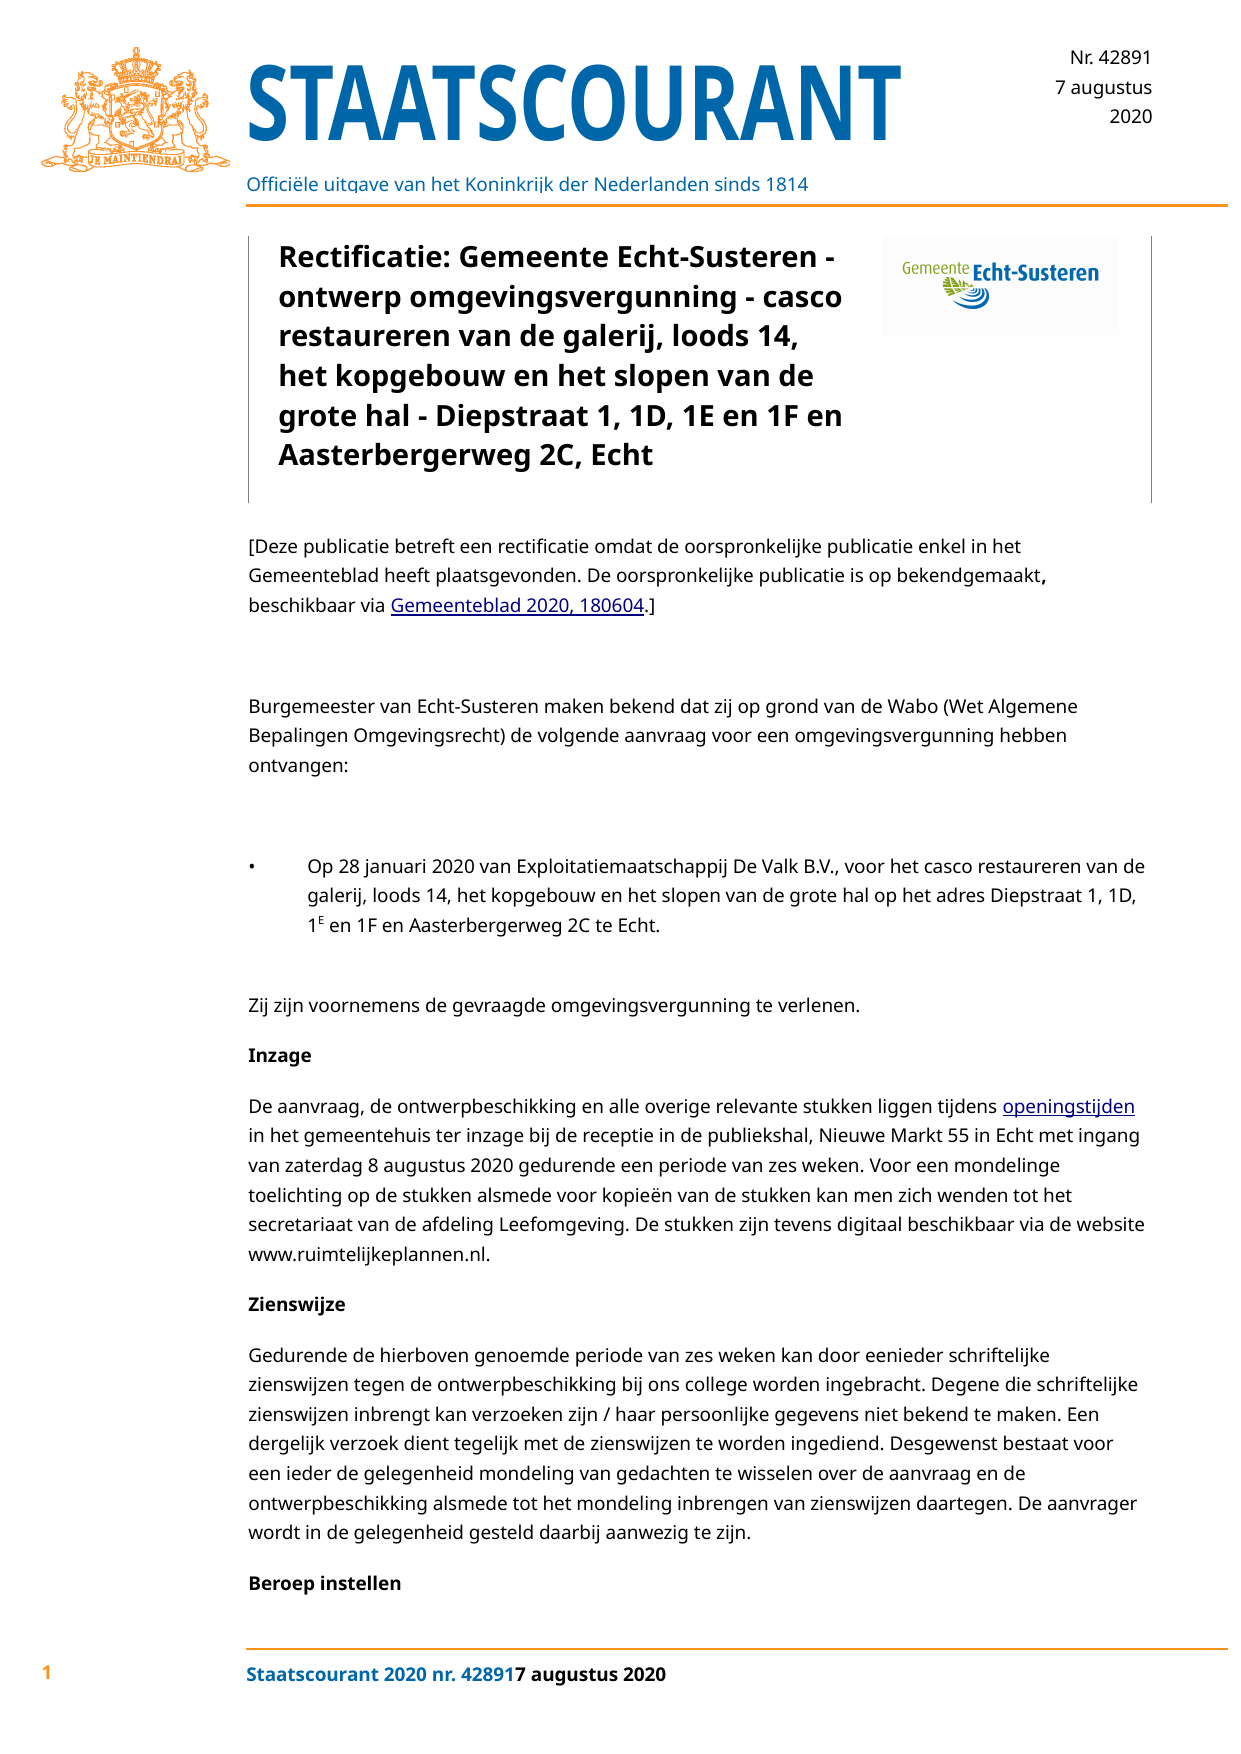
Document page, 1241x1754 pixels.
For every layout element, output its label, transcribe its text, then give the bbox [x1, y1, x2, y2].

list Op 28 januari 2020 van Exploitatiemaatschappij De Valk B.V., voor het casco restaureren van de galerij, loods 14, het kopgebouw en het slopen van de grote hal op het adres Diepstraat 1, 1D, 1E en 1F en Aasterbergerweg 2C te Echt. [248, 853, 1152, 938]
text De aanvraag, de ontwerpbeschikking en alle overige relevante stukken liggen tijdens openingstijden in het gemeentehuis ter inzage bij de receptie in de publiekshal, Nieuwe Markt 55 in Echt met ingang van zaterdag 8 augustus 2020 gedurende een periode van zes weken. Voor een mondelinge toelichting op de stukken alsmede voor kopieën van de stukken kan men zich wenden tot het secretariaat van de afdeling Leefomgeving. De stukken zijn tevens digitaal beschikbaar via de website www.ruimtelijkeplannen.nl. [248, 1093, 1152, 1267]
table_header [850, 236, 1151, 503]
table_header Rectificatie: Gemeente Echt-Susteren - ontwerp omgevingsvergunning - casco restaureren van de galerij, loods 14, het kopgebouw en het slopen van de grote hal - Diepstraat 1, 1D, 1E en 1F en Aasterbergerweg 2C, Echt [249, 236, 850, 503]
text Zienswijze [248, 1291, 1152, 1317]
picture [882, 236, 1119, 335]
text Inzage [248, 1043, 1152, 1068]
text [Deze publicatie betreft een rectificatie omdat de oorspronkelijke publicatie enkel in het Gemeenteblad heeft plaatsgevonden. De oorspronkelijke publicatie is op bekendgemaakt, beschikbaar via Gemeenteblad 2020, 180604.] [248, 533, 1152, 618]
text Gedurende de hierboven genoemde periode van zes weken kan door eenieder schriftelijke zienswijzen tegen de ontwerpbeschikking bij ons college worden ingebracht. Degene die schriftelijke zienswijzen inbrengt kan verzoeken zijn / haar persoonlijke gegevens niet bekend te maken. Een dergelijk verzoek dient tegelijk met de zienswijzen te worden ingediend. Desgewenst bestaat voor een ieder de gelegenheid mondeling van gedachten te wisselen over de aanvraag en de ontwerpbeschikking alsmede tot het mondeling inbrengen van zienswijzen daartegen. De aanvrager wordt in de gelegenheid gesteld daarbij aanwezig te zijn. [248, 1342, 1152, 1545]
text Beroep instellen [248, 1570, 1152, 1595]
text Zij zijn voornemens de gevraagde omgevingsvergunning te verlenen. [248, 992, 1152, 1018]
picture [41, 47, 231, 172]
text Burgemeester van Echt-Susteren maken bekend dat zij op grond van de Wabo (Wet Algemene Bepalingen Omgevingsrecht) de volgende aanvraag voor een omgevingsvergunning hebben ontvangen: [248, 693, 1152, 778]
